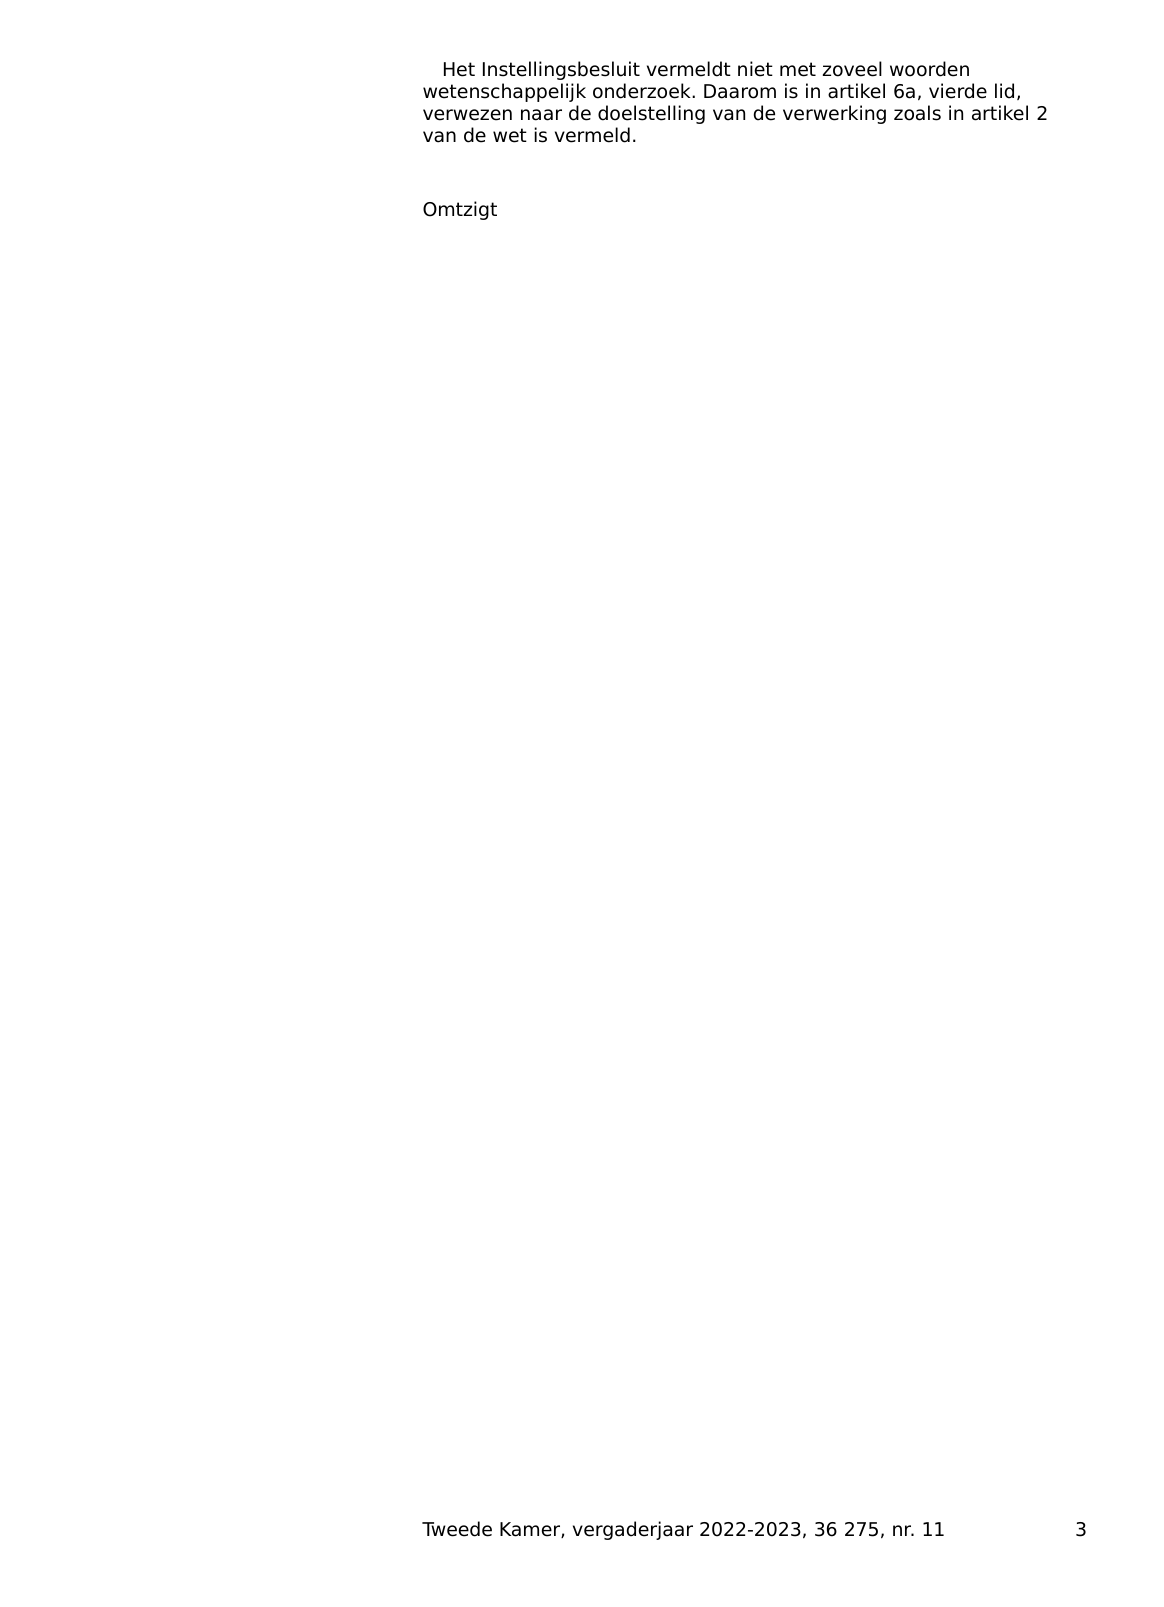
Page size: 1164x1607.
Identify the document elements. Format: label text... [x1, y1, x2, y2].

text Het Instellingsbesluit vermeldt niet met zoveel woorden wetenschappelijk onderzoek. Daarom is in artikel 6a, vierde lid, verwezen naar de doelstelling van de verwerking zoals in artikel 2 van de wet is vermeld. [422, 59, 1087, 147]
text Omtzigt [422, 177, 1087, 221]
